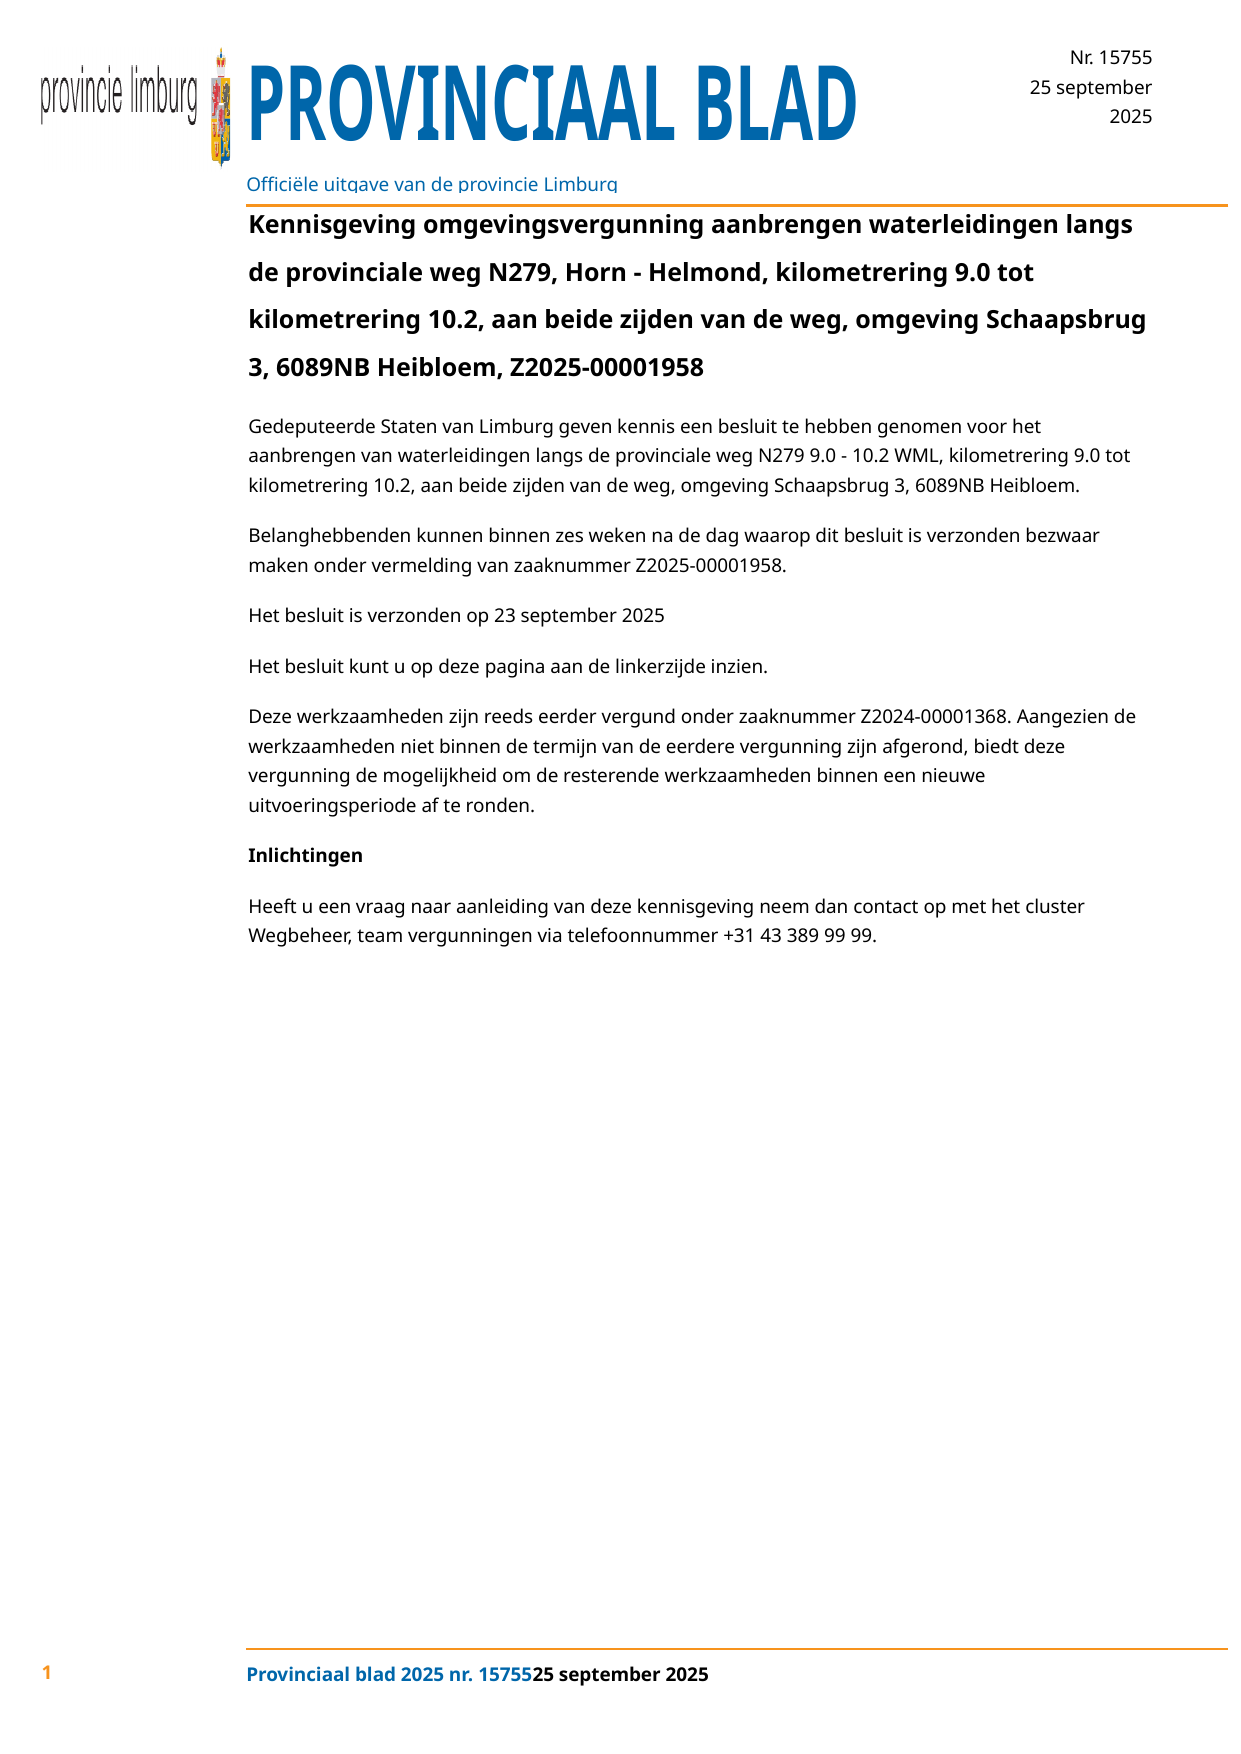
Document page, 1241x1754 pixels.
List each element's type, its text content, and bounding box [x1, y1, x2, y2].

picture [41, 47, 231, 172]
text Kennisgeving omgevingsvergunning aanbrengen waterleidingen langs de provinciale weg N279, Horn - Helmond, kilometrering 9.0 tot kilometrering 10.2, aan beide zijden van de weg, omgeving Schaapsbrug 3, 6089NB Heibloem, Z2025-00001958 [248, 207, 1152, 384]
text Het besluit is verzonden op 23 september 2025 [248, 603, 1152, 628]
text Het besluit kunt u op deze pagina aan de linkerzijde inzien. [248, 653, 1152, 679]
text Gedeputeerde Staten van Limburg geven kennis een besluit te hebben genomen voor het aanbrengen van waterleidingen langs de provinciale weg N279 9.0 - 10.2 WML, kilometrering 9.0 tot kilometrering 10.2, aan beide zijden van de weg, omgeving Schaapsbrug 3, 6089NB Heibloem. [248, 413, 1152, 498]
text Inlichtingen [248, 843, 1152, 868]
text Belanghebbenden kunnen binnen zes weken na de dag waarop dit besluit is verzonden bezwaar maken onder vermelding van zaaknummer Z2025-00001958. [248, 523, 1152, 578]
text Deze werkzaamheden zijn reeds eerder vergund onder zaaknummer Z2024-00001368. Aangezien de werkzaamheden niet binnen de termijn van de eerdere vergunning zijn afgerond, biedt deze vergunning de mogelijkheid om de resterende werkzaamheden binnen een nieuwe uitvoeringsperiode af te ronden. [248, 703, 1152, 818]
text Heeft u een vraag naar aanleiding van deze kennisgeving neem dan contact op met het cluster Wegbeheer, team vergunningen via telefoonnummer +31 43 389 99 99. [248, 893, 1152, 948]
